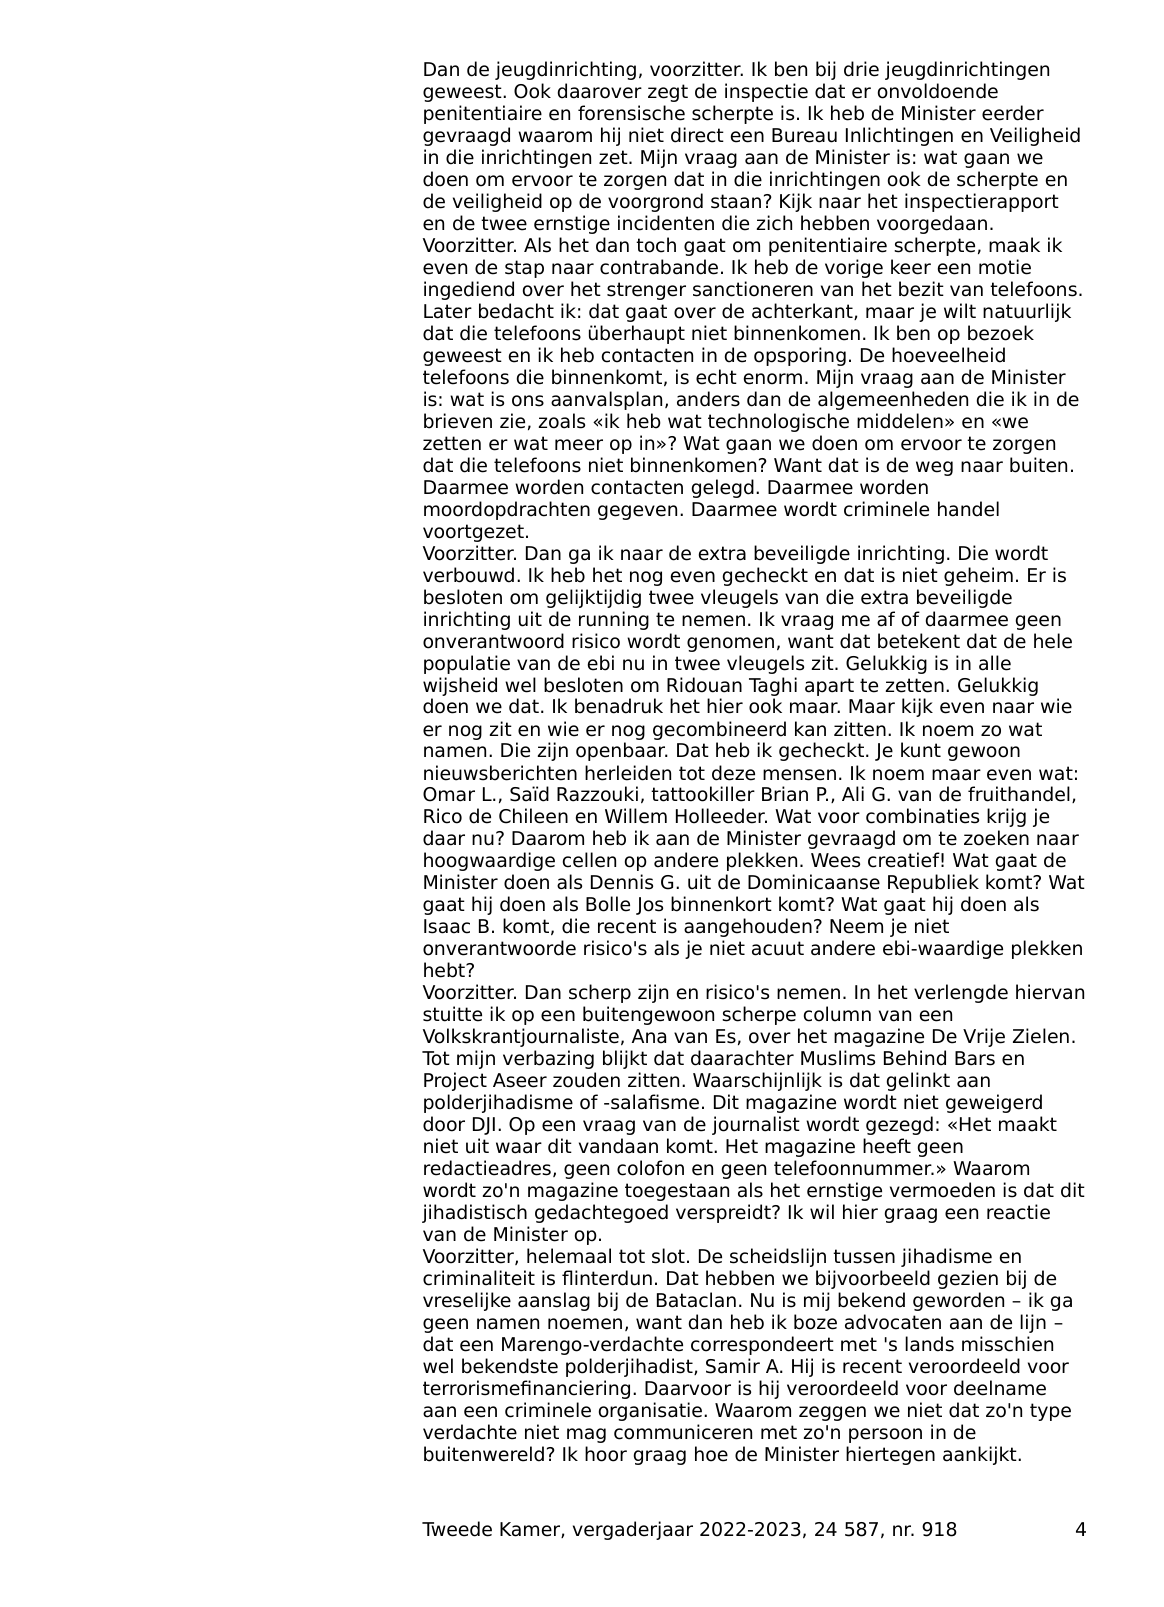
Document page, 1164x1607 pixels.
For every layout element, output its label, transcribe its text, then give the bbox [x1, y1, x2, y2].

text Voorzitter. Als het dan toch gaat om penitentiaire scherpte, maak ik even de stap naar contrabande. Ik heb de vorige keer een motie ingediend over het strenger sanctioneren van het bezit van telefoons. Later bedacht ik: dat gaat over de achterkant, maar je wilt natuurlijk dat die telefoons überhaupt niet binnenkomen. Ik ben op bezoek geweest en ik heb contacten in de opsporing. De hoeveelheid telefoons die binnenkomt, is echt enorm. Mijn vraag aan de Minister is: wat is ons aanvalsplan, anders dan de algemeenheden die ik in de brieven zie, zoals «ik heb wat technologische middelen» en «we zetten er wat meer op in»? Wat gaan we doen om ervoor te zorgen dat die telefoons niet binnenkomen? Want dat is de weg naar buiten. Daarmee worden contacten gelegd. Daarmee worden moordopdrachten gegeven. Daarmee wordt criminele handel voortgezet. [422, 235, 1087, 543]
text Dan de jeugdinrichting, voorzitter. Ik ben bij drie jeugdinrichtingen geweest. Ook daarover zegt de inspectie dat er onvoldoende penitentiaire en forensische scherpte is. Ik heb de Minister eerder gevraagd waarom hij niet direct een Bureau Inlichtingen en Veiligheid in die inrichtingen zet. Mijn vraag aan de Minister is: wat gaan we doen om ervoor te zorgen dat in die inrichtingen ook de scherpte en de veiligheid op de voorgrond staan? Kijk naar het inspectierapport en de twee ernstige incidenten die zich hebben voorgedaan. [422, 59, 1087, 235]
text Voorzitter, helemaal tot slot. De scheidslijn tussen jihadisme en criminaliteit is flinterdun. Dat hebben we bijvoorbeeld gezien bij de vreselijke aanslag bij de Bataclan. Nu is mij bekend geworden – ik ga geen namen noemen, want dan heb ik boze advocaten aan de lijn – dat een Marengo-verdachte correspondeert met 's lands misschien wel bekendste polderjihadist, Samir A. Hij is recent veroordeeld voor terrorismefinanciering. Daarvoor is hij veroordeeld voor deelname aan een criminele organisatie. Waarom zeggen we niet dat zo'n type verdachte niet mag communiceren met zo'n persoon in de buitenwereld? Ik hoor graag hoe de Minister hiertegen aankijkt. [422, 1246, 1087, 1466]
text Voorzitter. Dan scherp zijn en risico's nemen. In het verlengde hiervan stuitte ik op een buitengewoon scherpe column van een Volkskrantjournaliste, Ana van Es, over het magazine De Vrije Zielen. Tot mijn verbazing blijkt dat daarachter Muslims Behind Bars en Project Aseer zouden zitten. Waarschijnlijk is dat gelinkt aan polderjihadisme of -salafisme. Dit magazine wordt niet geweigerd door DJI. Op een vraag van de journalist wordt gezegd: «Het maakt niet uit waar dit vandaan komt. Het magazine heeft geen redactieadres, geen colofon en geen telefoonnummer.» Waarom wordt zo'n magazine toegestaan als het ernstige vermoeden is dat dit jihadistisch gedachtegoed verspreidt? Ik wil hier graag een reactie van de Minister op. [422, 982, 1087, 1246]
text Voorzitter. Dan ga ik naar de extra beveiligde inrichting. Die wordt verbouwd. Ik heb het nog even gecheckt en dat is niet geheim. Er is besloten om gelijktijdig twee vleugels van die extra beveiligde inrichting uit de running te nemen. Ik vraag me af of daarmee geen onverantwoord risico wordt genomen, want dat betekent dat de hele populatie van de ebi nu in twee vleugels zit. Gelukkig is in alle wijsheid wel besloten om Ridouan Taghi apart te zetten. Gelukkig doen we dat. Ik benadruk het hier ook maar. Maar kijk even naar wie er nog zit en wie er nog gecombineerd kan zitten. Ik noem zo wat namen. Die zijn openbaar. Dat heb ik gecheckt. Je kunt gewoon nieuwsberichten herleiden tot deze mensen. Ik noem maar even wat: Omar L., Saïd Razzouki, tattookiller Brian P., Ali G. van de fruithandel, Rico de Chileen en Willem Holleeder. Wat voor combinaties krijg je daar nu? Daarom heb ik aan de Minister gevraagd om te zoeken naar hoogwaardige cellen op andere plekken. Wees creatief! Wat gaat de Minister doen als Dennis G. uit de Dominicaanse Republiek komt? Wat gaat hij doen als Bolle Jos binnenkort komt? Wat gaat hij doen als Isaac B. komt, die recent is aangehouden? Neem je niet onverantwoorde risico's als je niet acuut andere ebi-waardige plekken hebt? [422, 543, 1087, 982]
